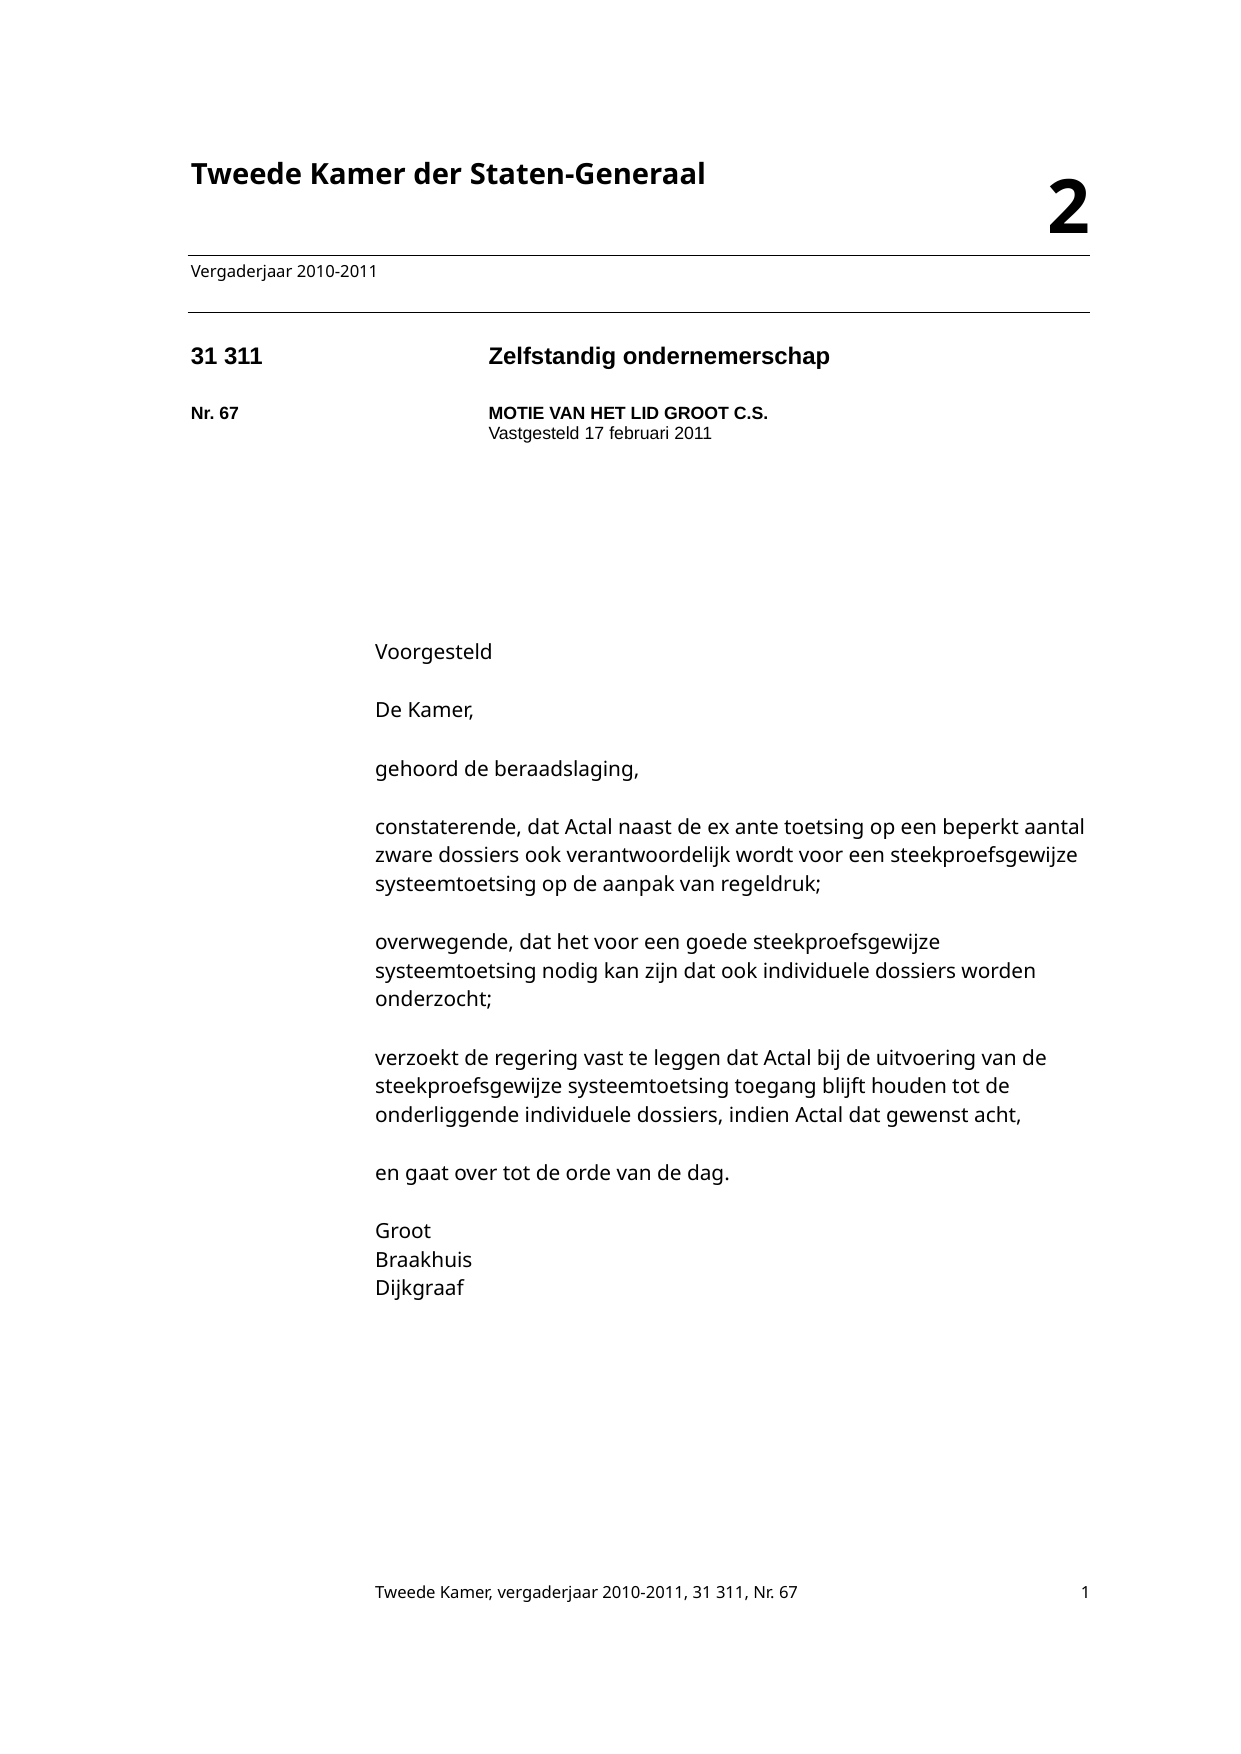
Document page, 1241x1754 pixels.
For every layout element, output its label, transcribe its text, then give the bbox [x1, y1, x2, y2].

text en gaat over tot de orde van de dag. [375, 1158, 1090, 1187]
table_cell Vergaderjaar 2010-2011 [188, 256, 485, 312]
table_header 2 [910, 150, 1090, 255]
table_header Tweede Kamer der Staten-Generaal [188, 150, 909, 255]
text Voorgesteld [375, 637, 1090, 665]
table_cell [485, 256, 1090, 312]
table_cell [188, 313, 485, 339]
text verzoekt de regering vast te leggen dat Actal bij de uitvoering van de steekproefsgewijze systeemtoetsing toegang blijft houden tot de onderliggende individuele dossiers, indien Actal dat gewenst acht, [375, 1043, 1090, 1128]
text Braakhuis [375, 1245, 1090, 1273]
table_cell Zelfstandig ondernemerschap [485, 339, 1090, 399]
text Groot [375, 1217, 1090, 1245]
text Dijkgraaf [375, 1273, 1090, 1302]
text constaterende, dat Actal naast de ex ante toetsing op een beperkt aantal zware dossiers ook verantwoordelijk wordt voor een steekproefsgewijze systeemtoetsing op de aanpak van regeldruk; [375, 812, 1090, 897]
table_cell MOTIE VAN HET LID GROOT C.S. Vastgesteld 17 februari 2011 [485, 399, 1090, 518]
text De Kamer, [375, 695, 1090, 724]
table_cell 31 311 [188, 339, 485, 399]
table_cell [485, 313, 1090, 339]
table_cell Nr. 67 [188, 399, 485, 518]
text gehoord de beraadslaging, [375, 754, 1090, 782]
text overwegende, dat het voor een goede steekproefsgewijze systeemtoetsing nodig kan zijn dat ook individuele dossiers worden onderzocht; [375, 927, 1090, 1013]
